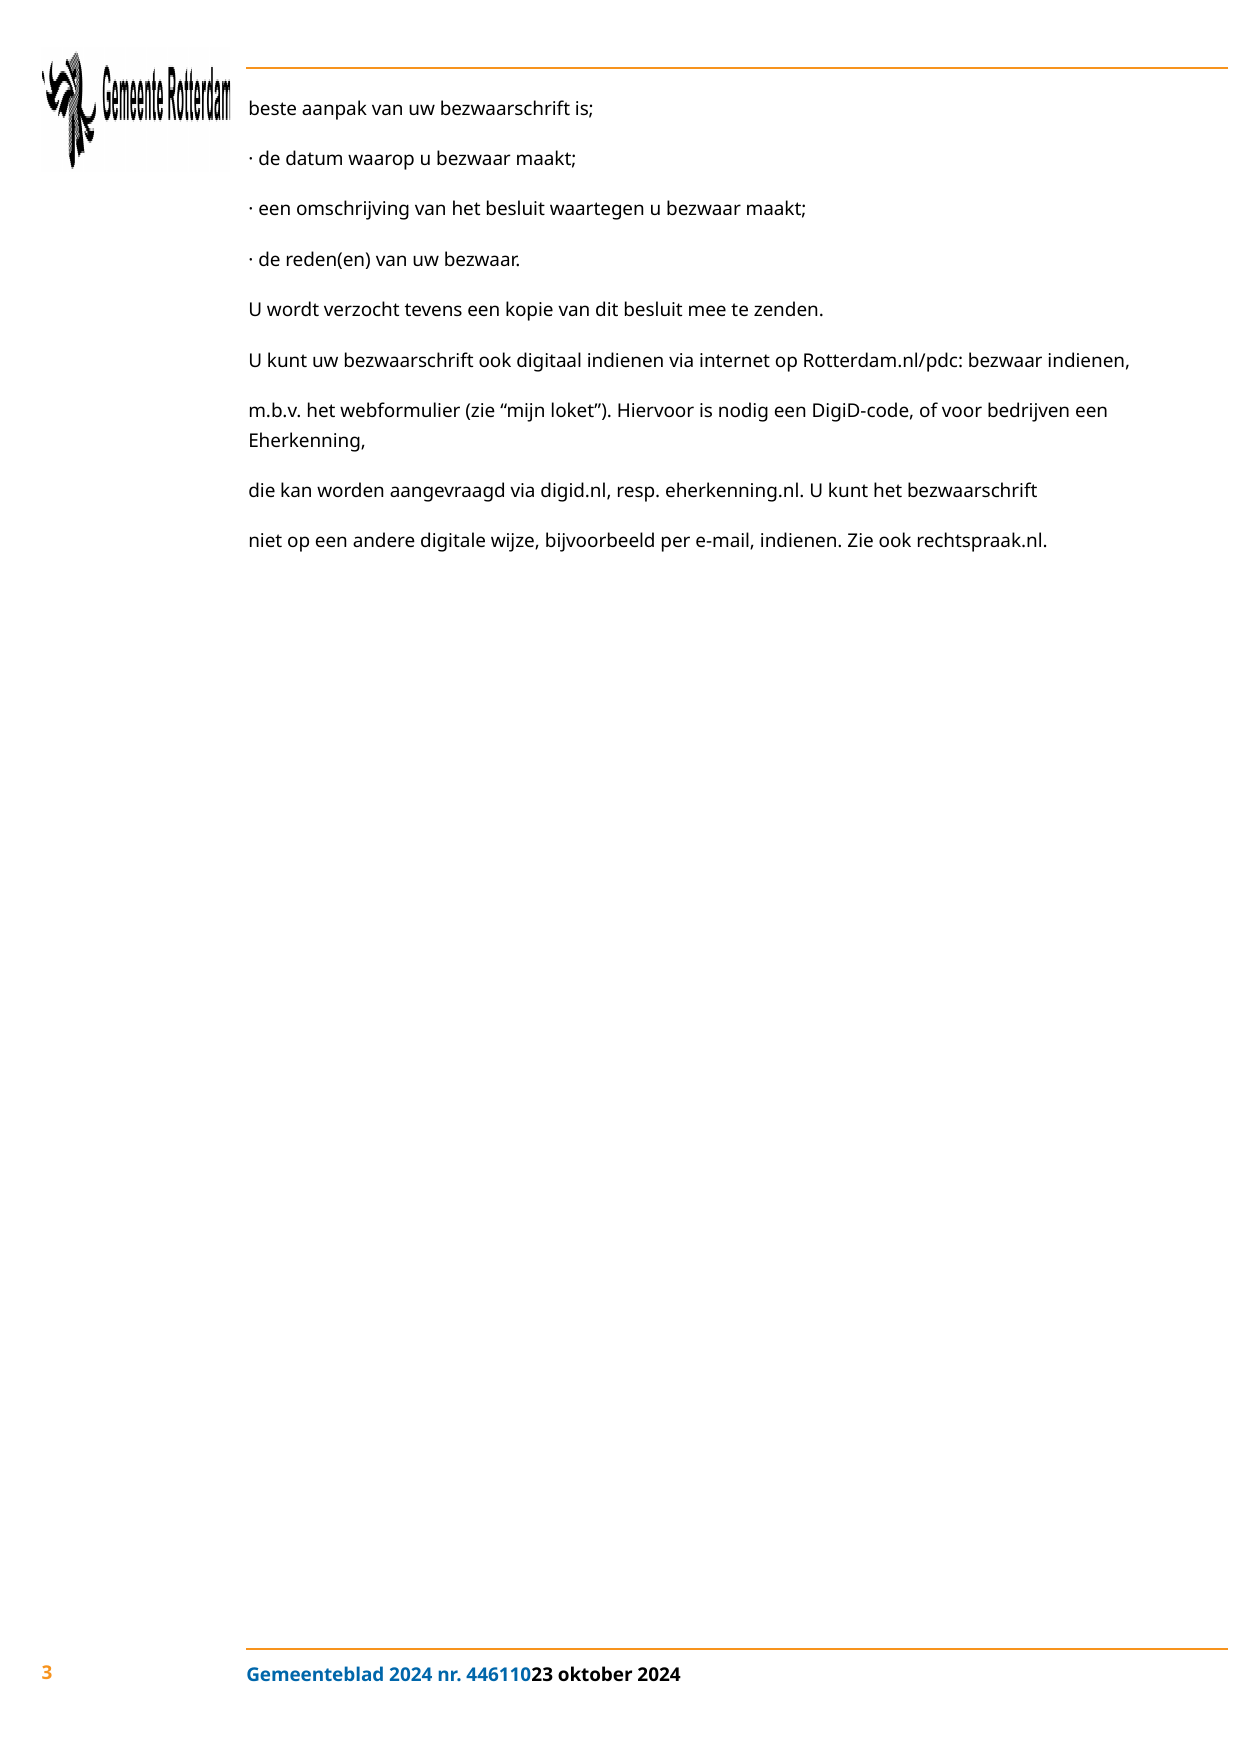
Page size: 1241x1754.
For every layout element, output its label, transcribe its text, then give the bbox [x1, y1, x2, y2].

text die kan worden aangevraagd via digid.nl, resp. eherkenning.nl. U kunt het bezwaarschrift [248, 477, 1152, 503]
text U wordt verzocht tevens een kopie van dit besluit mee te zenden. [248, 296, 1152, 322]
text · de reden(en) van uw bezwaar. [248, 246, 1152, 272]
picture [41, 47, 231, 172]
text U kunt uw bezwaarschrift ook digitaal indienen via internet op Rotterdam.nl/pdc: bezwaar indienen, [248, 347, 1152, 373]
text m.b.v. het webformulier (zie “mijn loket”). Hiervoor is nodig een DigiD-code, of voor bedrijven een Eherkenning, [248, 397, 1152, 453]
text beste aanpak van uw bezwaarschrift is; [248, 95, 1152, 121]
text niet op een andere digitale wijze, bijvoorbeeld per e-mail, indienen. Zie ook rechtspraak.nl. [248, 528, 1152, 553]
text · een omschrijving van het besluit waartegen u bezwaar maakt; [248, 196, 1152, 221]
text · de datum waarop u bezwaar maakt; [248, 145, 1152, 171]
